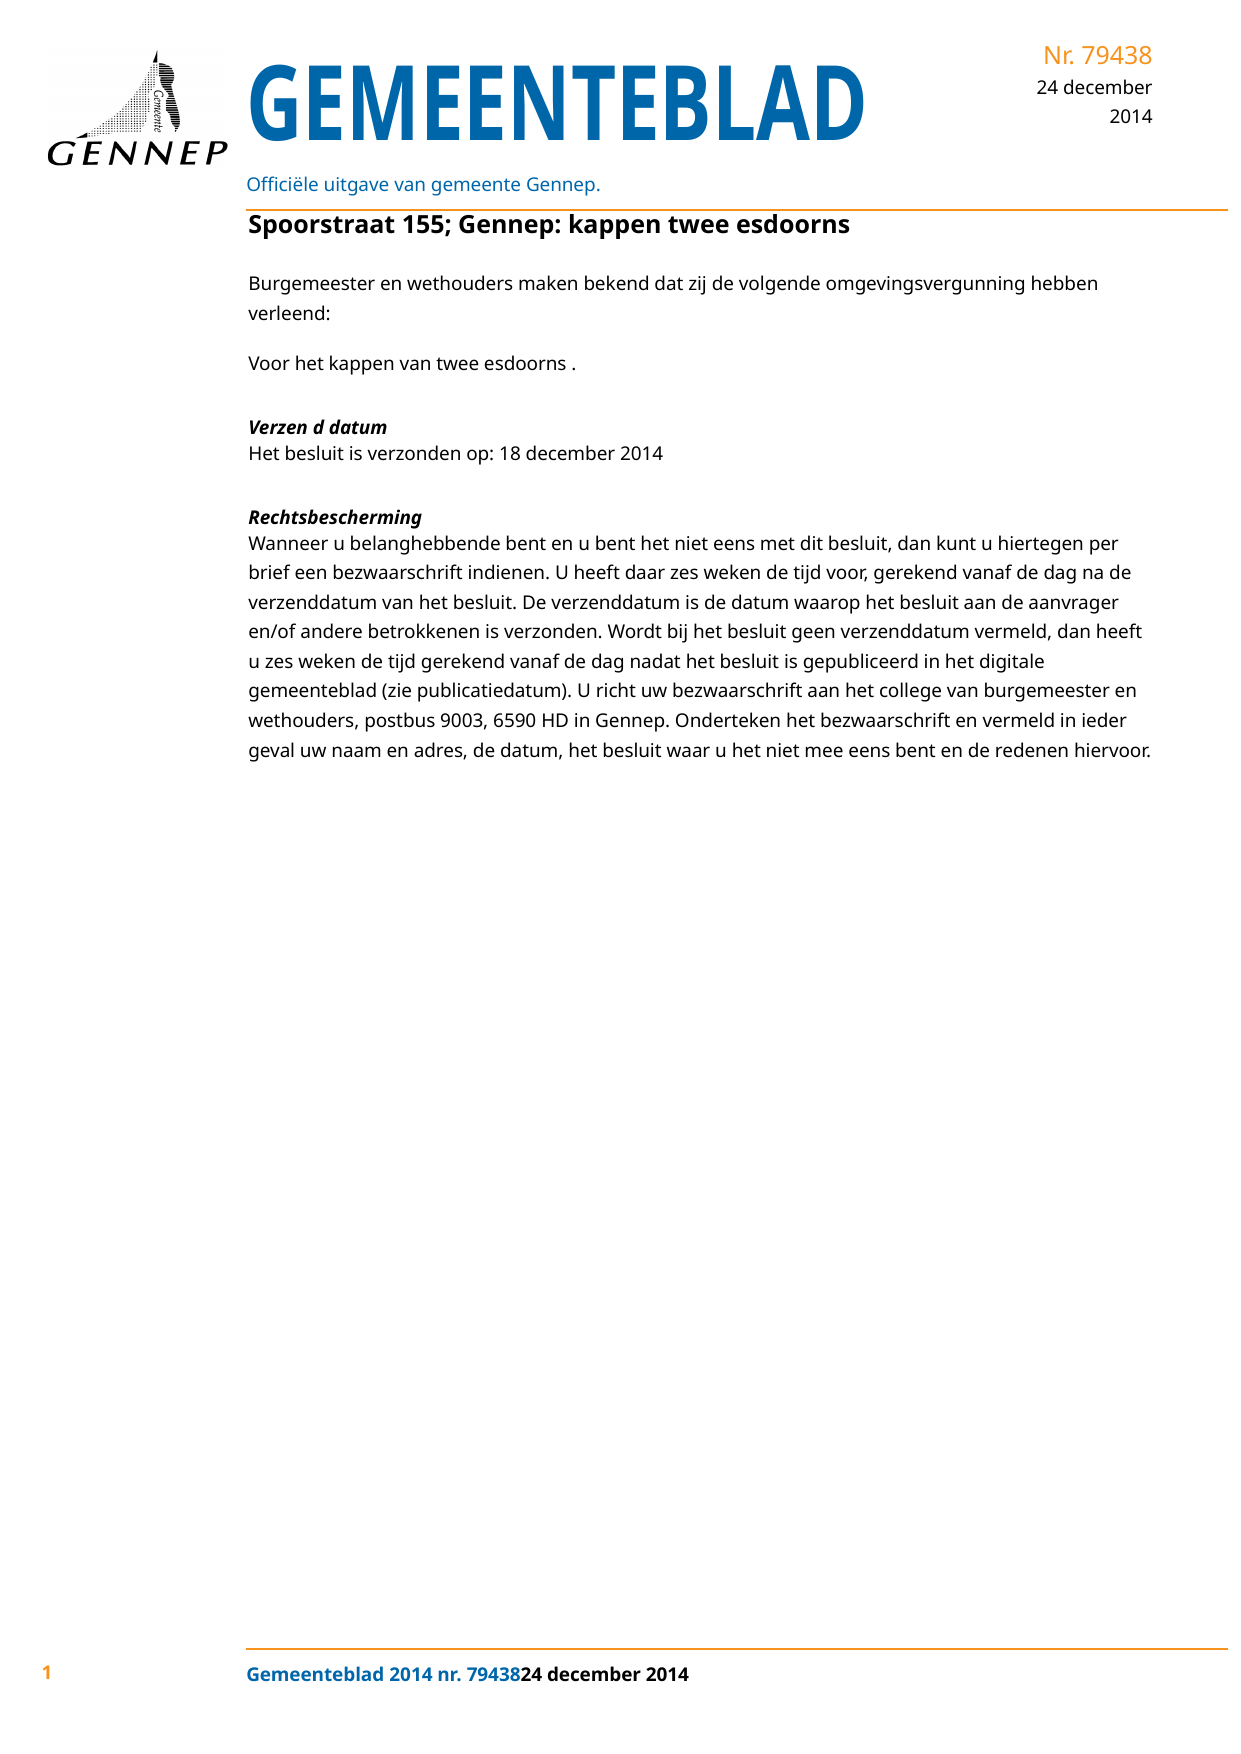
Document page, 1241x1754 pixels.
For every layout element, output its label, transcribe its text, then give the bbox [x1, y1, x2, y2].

text Spoorstraat 155; Gennep: kappen twee esdoorns [248, 211, 1152, 241]
text Verzen d datum [248, 414, 1152, 440]
text Wanneer u belanghebbende bent en u bent het niet eens met dit besluit, dan kunt u hiertegen per brief een bezwaarschrift indienen. U heeft daar zes weken de tijd voor, gerekend vanaf de dag na de verzenddatum van het besluit. De verzenddatum is de datum waarop het besluit aan de aanvrager en/of andere betrokkenen is verzonden. Wordt bij het besluit geen verzenddatum vermeld, dan heeft u zes weken de tijd gerekend vanaf de dag nadat het besluit is gepubliceerd in het digitale gemeenteblad (zie publicatiedatum). U richt uw bezwaarschrift aan het college van burgemeester en wethouders, postbus 9003, 6590 HD in Gennep. Onderteken het bezwaarschrift en vermeld in ieder geval uw naam en adres, de datum, het besluit waar u het niet mee eens bent en de redenen hiervoor. [248, 530, 1152, 762]
picture [41, 47, 231, 172]
text Het besluit is verzonden op: 18 december 2014 [248, 440, 1152, 466]
text Voor het kappen van twee esdoorns . [248, 350, 1152, 376]
text Rechtsbescherming [248, 504, 1152, 530]
text Burgemeester en wethouders maken bekend dat zij de volgende omgevingsvergunning hebben verleend: [248, 270, 1152, 326]
